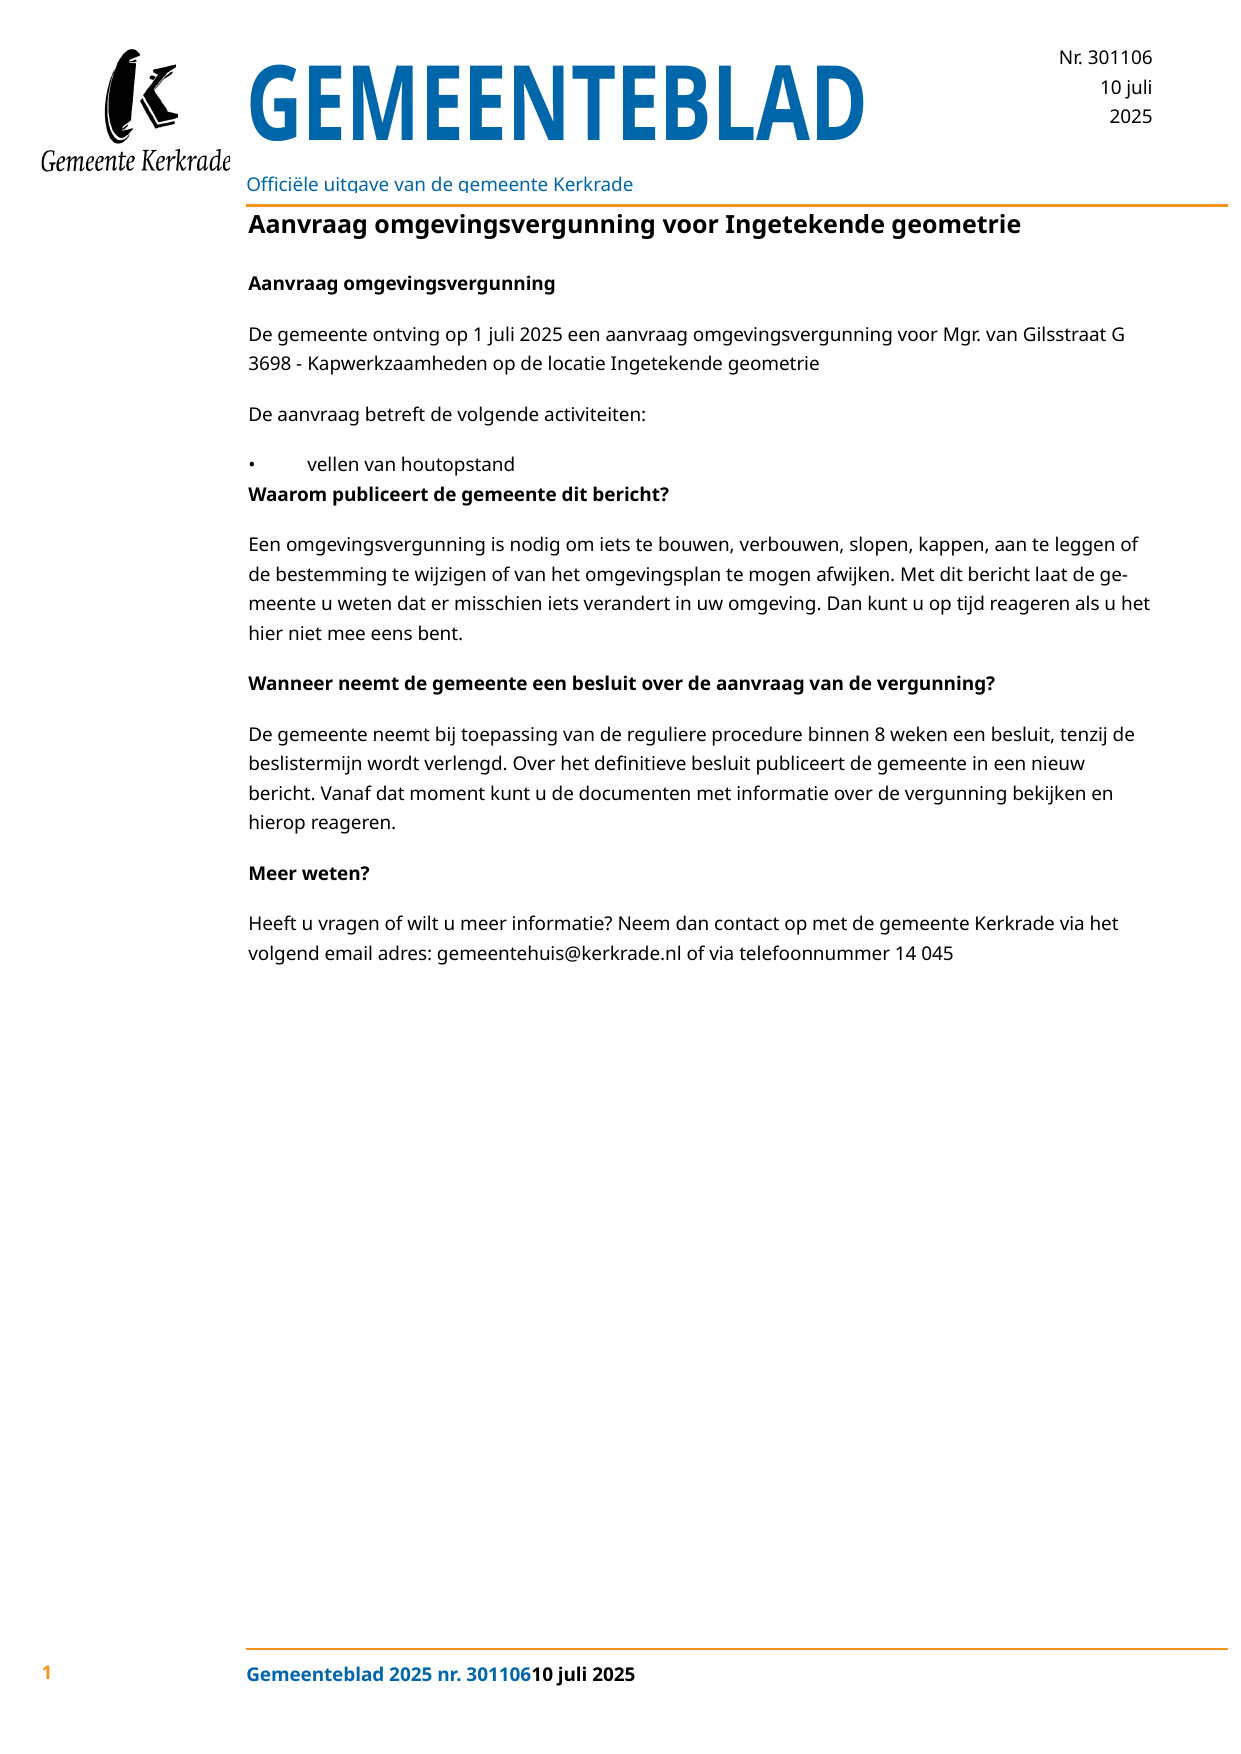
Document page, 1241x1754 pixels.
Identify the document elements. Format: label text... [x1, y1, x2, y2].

text Aanvraag omgevingsvergunning [248, 270, 1152, 296]
text Waarom publiceert de gemeente dit bericht? [248, 481, 1152, 506]
text Aanvraag omgevingsvergunning voor Ingetekende geometrie [248, 207, 1152, 241]
text Meer weten? [248, 860, 1152, 886]
text De gemeente ontving op 1 juli 2025 een aanvraag omgevingsvergunning voor Mgr. van Gilsstraat G 3698 - Kapwerkzaamheden op de locatie Ingetekende geometrie [248, 321, 1152, 376]
text De aanvraag betreft de volgende activiteiten: [248, 401, 1152, 426]
list vellen van houtopstand [248, 451, 1152, 477]
text Een omgevingsvergunning is nodig om iets te bouwen, verbouwen, slopen, kappen, aan te leggen of de bestemming te wijzigen of van het omgevingsplan te mogen afwijken. Met dit bericht laat de ge- meente u weten dat er misschien iets verandert in uw omgeving. Dan kunt u op tijd reageren als u het hier niet mee eens bent. [248, 531, 1152, 646]
text De gemeente neemt bij toepassing van de reguliere procedure binnen 8 weken een besluit, tenzij de beslistermijn wordt verlengd. Over het definitieve besluit publiceert de gemeente in een nieuw bericht. Vanaf dat moment kunt u de documenten met informatie over de vergunning bekijken en hierop reageren. [248, 721, 1152, 835]
text Heeft u vragen of wilt u meer informatie? Neem dan contact op met de gemeente Kerkrade via het volgend email adres: gemeentehuis@kerkrade.nl of via telefoonnummer 14 045 [248, 910, 1152, 966]
picture [41, 47, 231, 172]
text Wanneer neemt de gemeente een besluit over de aanvraag van de vergunning? [248, 670, 1152, 696]
